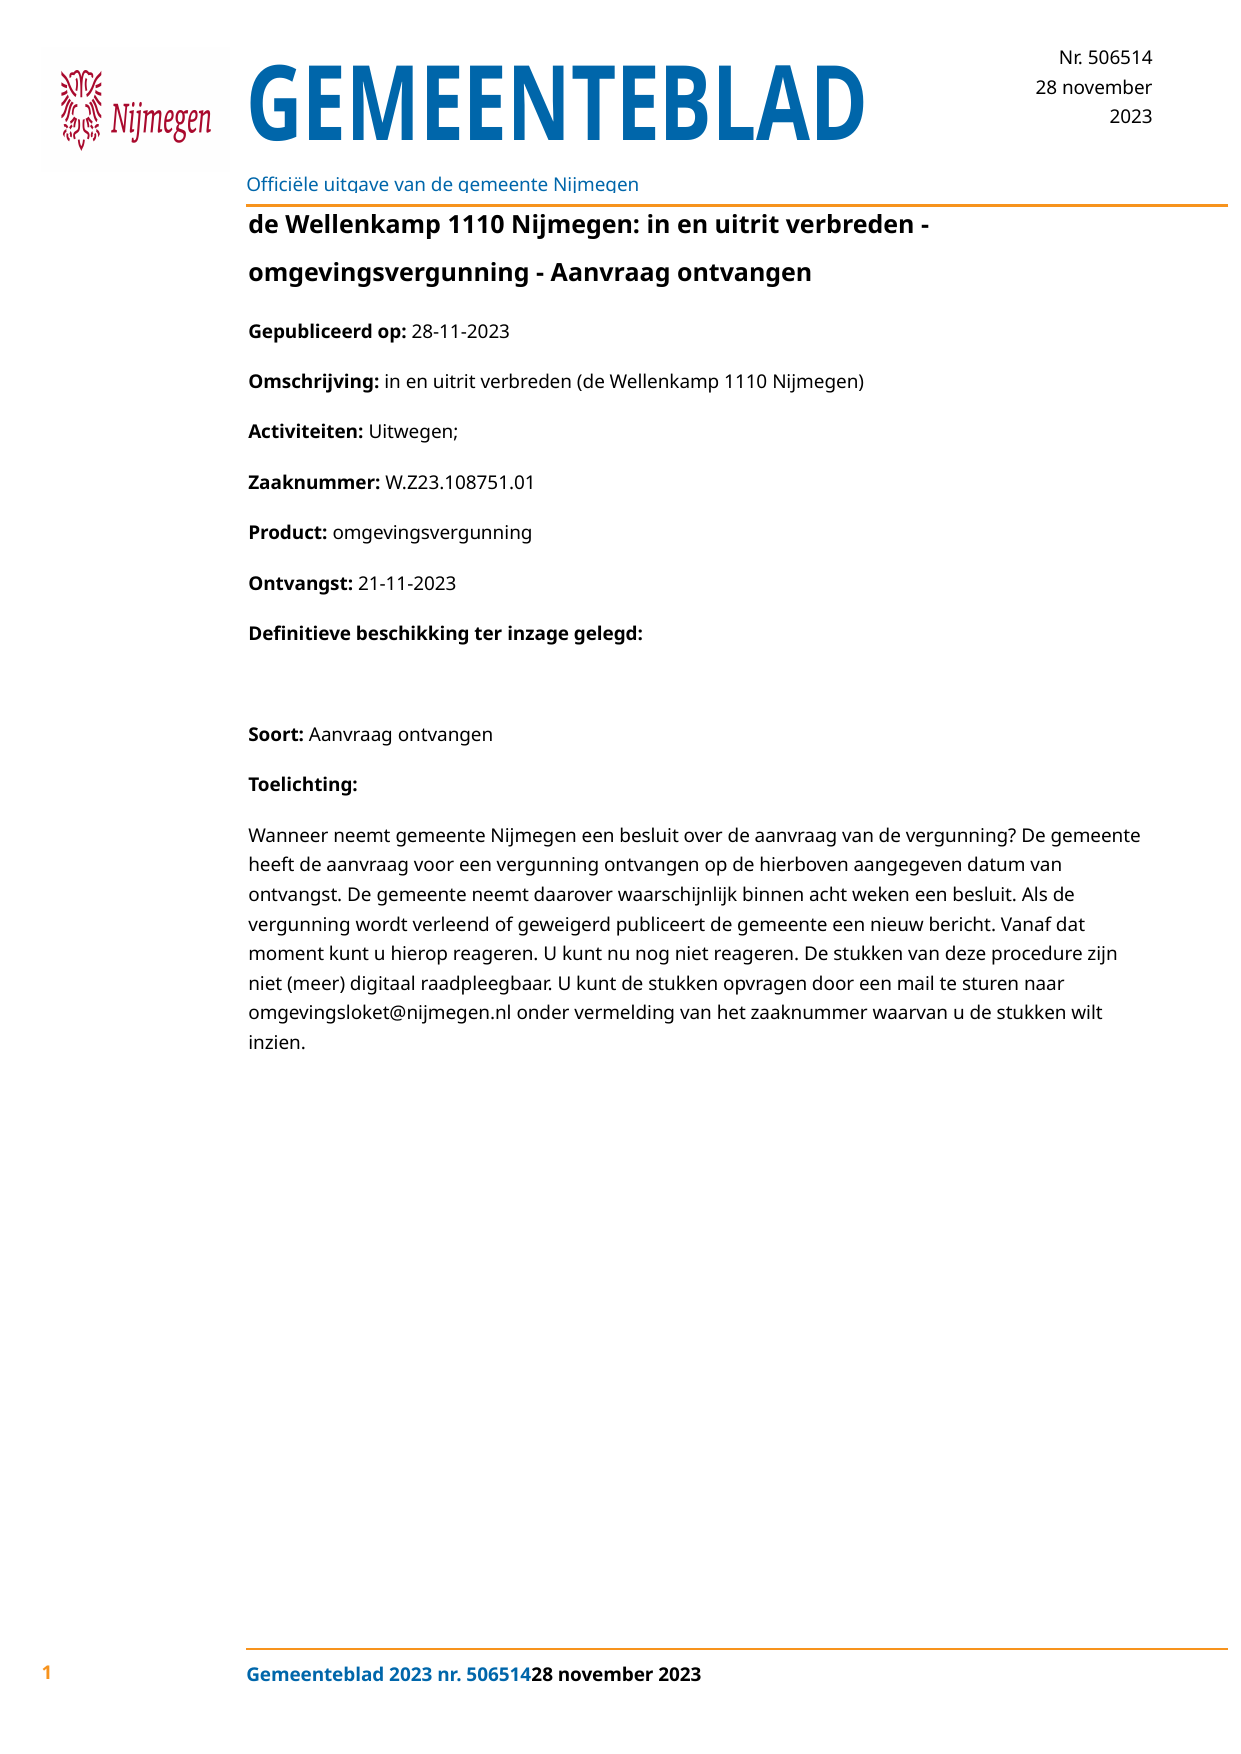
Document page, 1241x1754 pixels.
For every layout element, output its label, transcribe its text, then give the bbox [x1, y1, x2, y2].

text Product: omgevingsvergunning [248, 519, 1152, 545]
text Definitieve beschikking ter inzage gelegd: [248, 620, 1152, 646]
text Toelichting: [248, 772, 1152, 797]
text Soort: Aanvraag ontvangen [248, 721, 1152, 747]
text Omschrijving: in en uitrit verbreden (de Wellenkamp 1110 Nijmegen) [248, 368, 1152, 394]
text Activiteiten: Uitwegen; [248, 419, 1152, 444]
text Wanneer neemt gemeente Nijmegen een besluit over de aanvraag van de vergunning? De gemeente heeft de aanvraag voor een vergunning ontvangen op de hierboven aangegeven datum van ontvangst. De gemeente neemt daarover waarschijnlijk binnen acht weken een besluit. Als de vergunning wordt verleend of geweigerd publiceert de gemeente een nieuw bericht. Vanaf dat moment kunt u hierop reageren. U kunt nu nog niet reageren. De stukken van deze procedure zijn niet (meer) digitaal raadpleegbaar. U kunt de stukken opvragen door een mail te sturen naar omgevingsloket@nijmegen.nl onder vermelding van het zaaknummer waarvan u de stukken wilt inzien. [248, 822, 1152, 1055]
text de Wellenkamp 1110 Nijmegen: in en uitrit verbreden - omgevingsvergunning - Aanvraag ontvangen [248, 207, 1152, 288]
text Gepubliceerd op: 28-11-2023 [248, 318, 1152, 344]
text Zaaknummer: W.Z23.108751.01 [248, 469, 1152, 495]
picture [41, 47, 231, 172]
text Ontvangst: 21-11-2023 [248, 570, 1152, 596]
